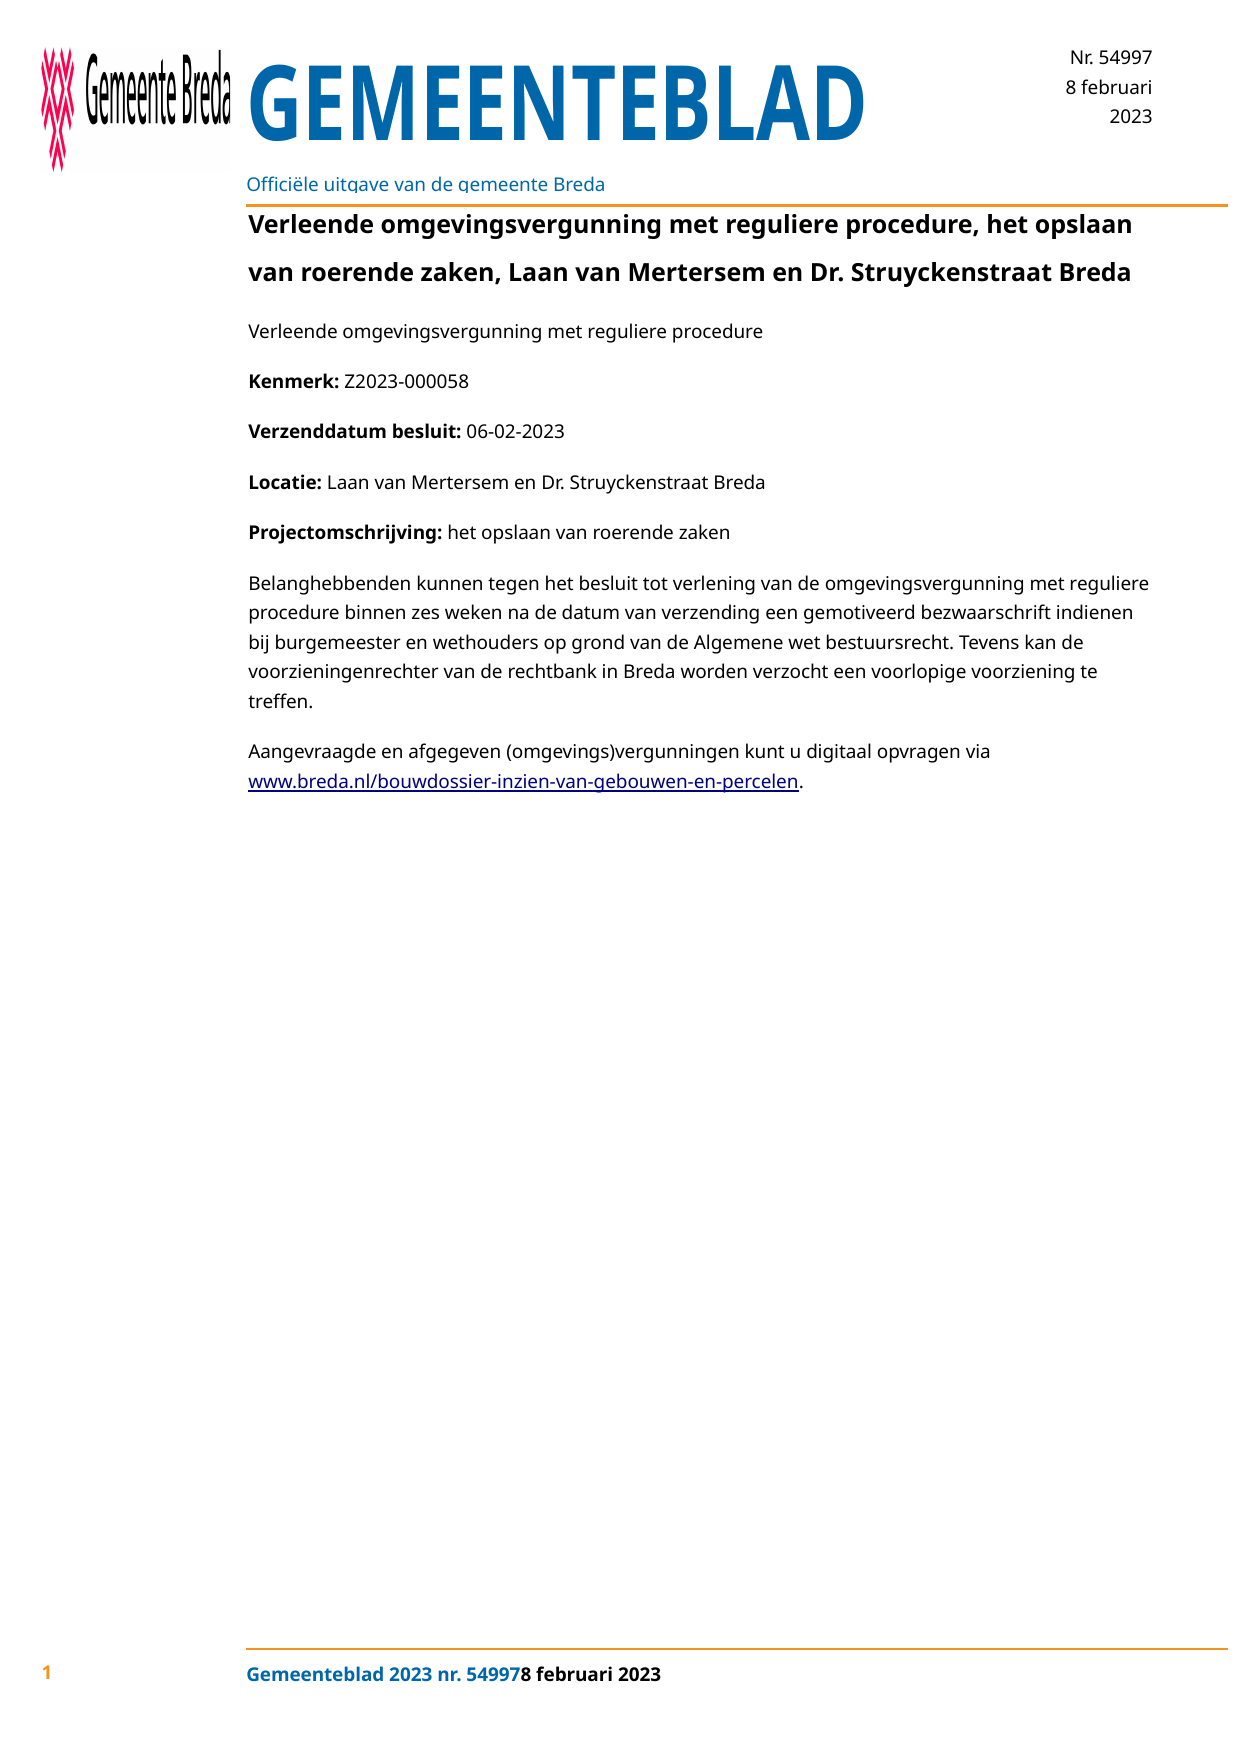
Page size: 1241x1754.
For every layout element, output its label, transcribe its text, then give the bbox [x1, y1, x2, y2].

text Verleende omgevingsvergunning met reguliere procedure, het opslaan van roerende zaken, Laan van Mertersem en Dr. Struyckenstraat Breda [248, 207, 1152, 288]
text Aangevraagde en afgegeven (omgevings)vergunningen kunt u digitaal opvragen via www.breda.nl/bouwdossier-inzien-van-gebouwen-en-percelen. [248, 739, 1152, 794]
text Verleende omgevingsvergunning met reguliere procedure [248, 318, 1152, 344]
text Projectomschrijving: het opslaan van roerende zaken [248, 519, 1152, 545]
text Kenmerk: Z2023-000058 [248, 368, 1152, 394]
picture [41, 47, 231, 172]
text Belanghebbenden kunnen tegen het besluit tot verlening van de omgevingsvergunning met reguliere procedure binnen zes weken na de datum van verzending een gemotiveerd bezwaarschrift indienen bij burgemeester en wethouders op grond van de Algemene wet bestuursrecht. Tevens kan de voorzieningenrechter van de rechtbank in Breda worden verzocht een voorlopige voorziening te treffen. [248, 570, 1152, 714]
text Locatie: Laan van Mertersem en Dr. Struyckenstraat Breda [248, 469, 1152, 495]
text Verzenddatum besluit: 06-02-2023 [248, 419, 1152, 444]
